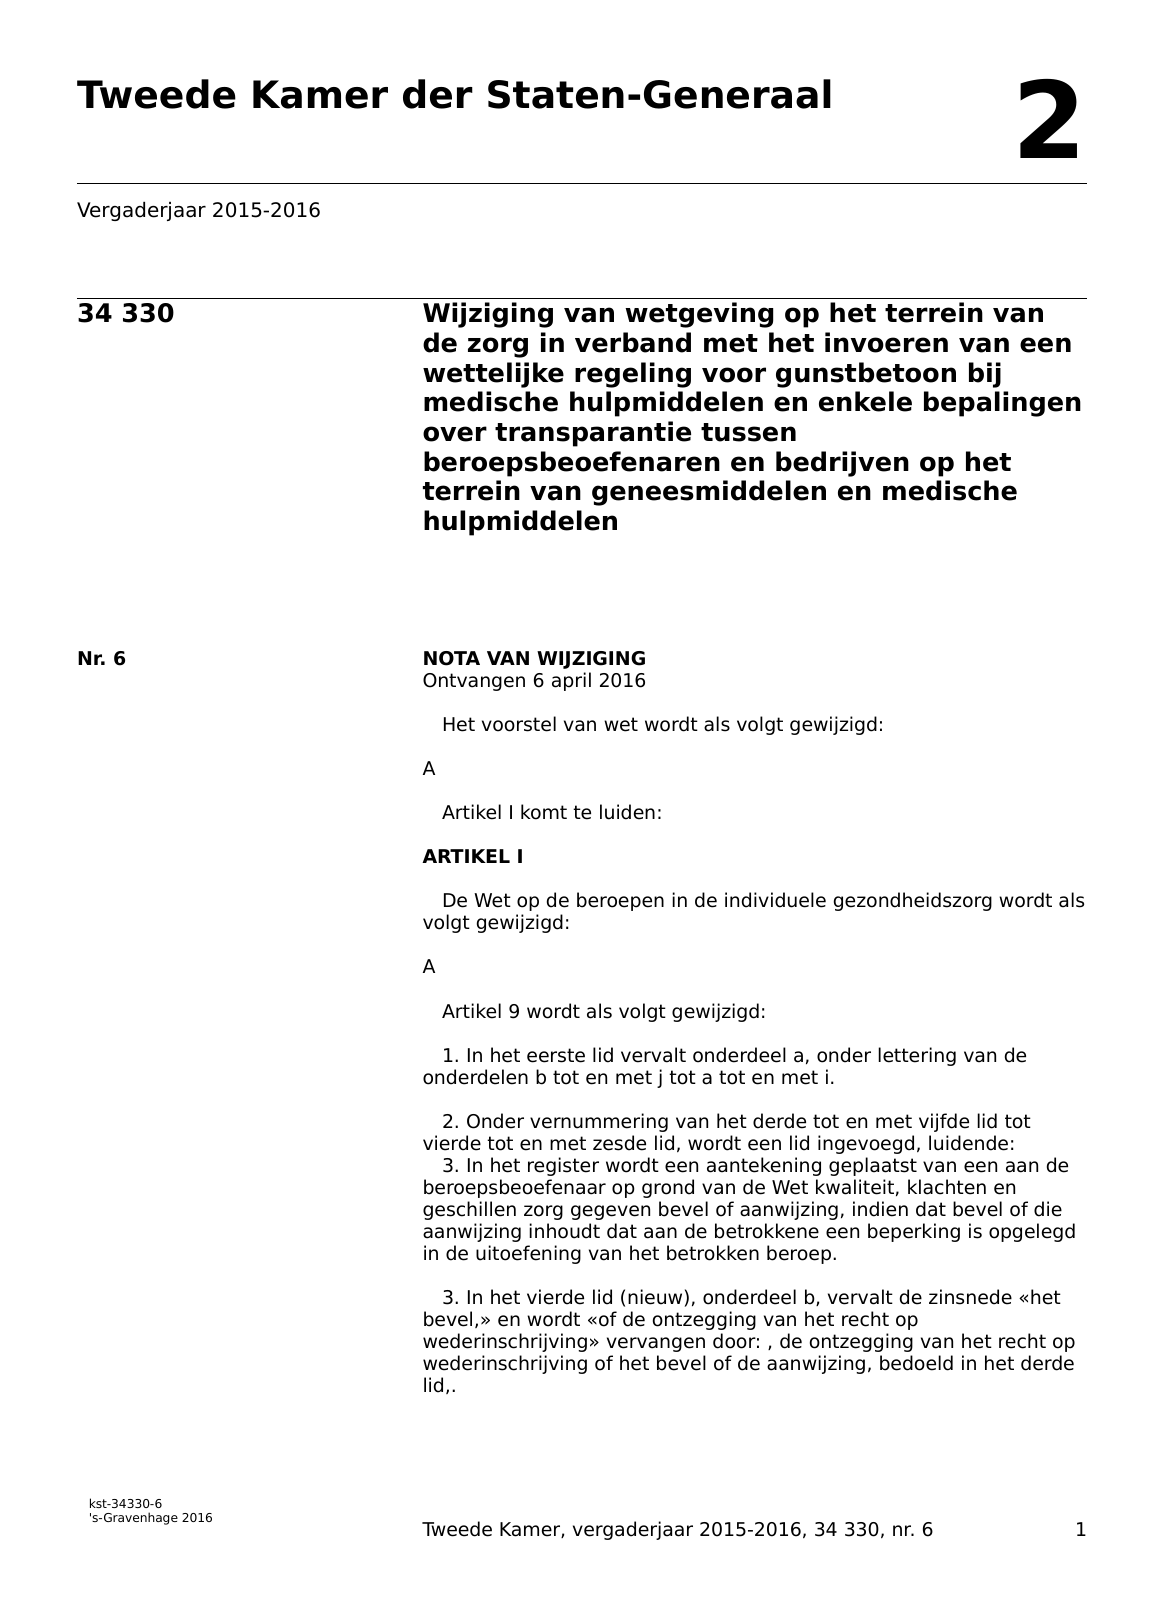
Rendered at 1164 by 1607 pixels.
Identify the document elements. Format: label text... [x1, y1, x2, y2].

text Ontvangen 6 april 2016 [422, 669, 1087, 691]
table_cell Vergaderjaar 2015-2016 [77, 184, 1087, 298]
text 2. Onder vernummering van het derde tot en met vijfde lid tot vierde tot en met zesde lid, wordt een lid ingevoegd, luidende: [422, 1111, 1087, 1155]
text De Wet op de beroepen in de individuele gezondheidszorg wordt als volgt gewijzigd: [422, 890, 1087, 934]
text Het voorstel van wet wordt als volgt gewijzigd: [422, 714, 1087, 736]
subtitle 34 330 Wijziging van wetgeving op het terrein van de zorg in verband met het invoeren van een wettelijke regeling voor gunstbetoon bij medische hulpmiddelen en enkele bepalingen over transparantie tussen beroepsbeoefenaren en bedrijven op het terrein van geneesmiddelen en medische hulpmiddelen [77, 299, 1087, 536]
subtitle A [422, 956, 1087, 978]
table_header 2 [886, 59, 1087, 183]
text 3. In het register wordt een aantekening geplaatst van een aan de beroepsbeoefenaar op grond van de Wet kwaliteit, klachten en geschillen zorg gegeven bevel of aanwijzing, indien dat bevel of die aanwijzing inhoudt dat aan de betrokkene een beperking is opgelegd in de uitoefening van het betrokken beroep. [422, 1155, 1087, 1265]
text kst-34330-6 [88, 1497, 323, 1511]
text Artikel 9 wordt als volgt gewijzigd: [422, 1001, 1087, 1023]
text 3. In het vierde lid (nieuw), onderdeel b, vervalt de zinsnede «het bevel,» en wordt «of de ontzegging van het recht op wederinschrijving» vervangen door: , de ontzegging van het recht op wederinschrijving of het bevel of de aanwijzing, bedoeld in het derde lid,. [422, 1287, 1087, 1397]
text Artikel I komt te luiden: [422, 802, 1087, 824]
subtitle A [422, 758, 1087, 780]
subtitle ARTIKEL I [422, 846, 1087, 868]
subtitle Nr. 6 NOTA VAN WIJZIGING [77, 647, 1087, 669]
table_header Tweede Kamer der Staten-Generaal [77, 59, 886, 183]
text 1. In het eerste lid vervalt onderdeel a, onder lettering van de onderdelen b tot en met j tot a tot en met i. [422, 1045, 1087, 1089]
text 's-Gravenhage 2016 [88, 1511, 323, 1525]
